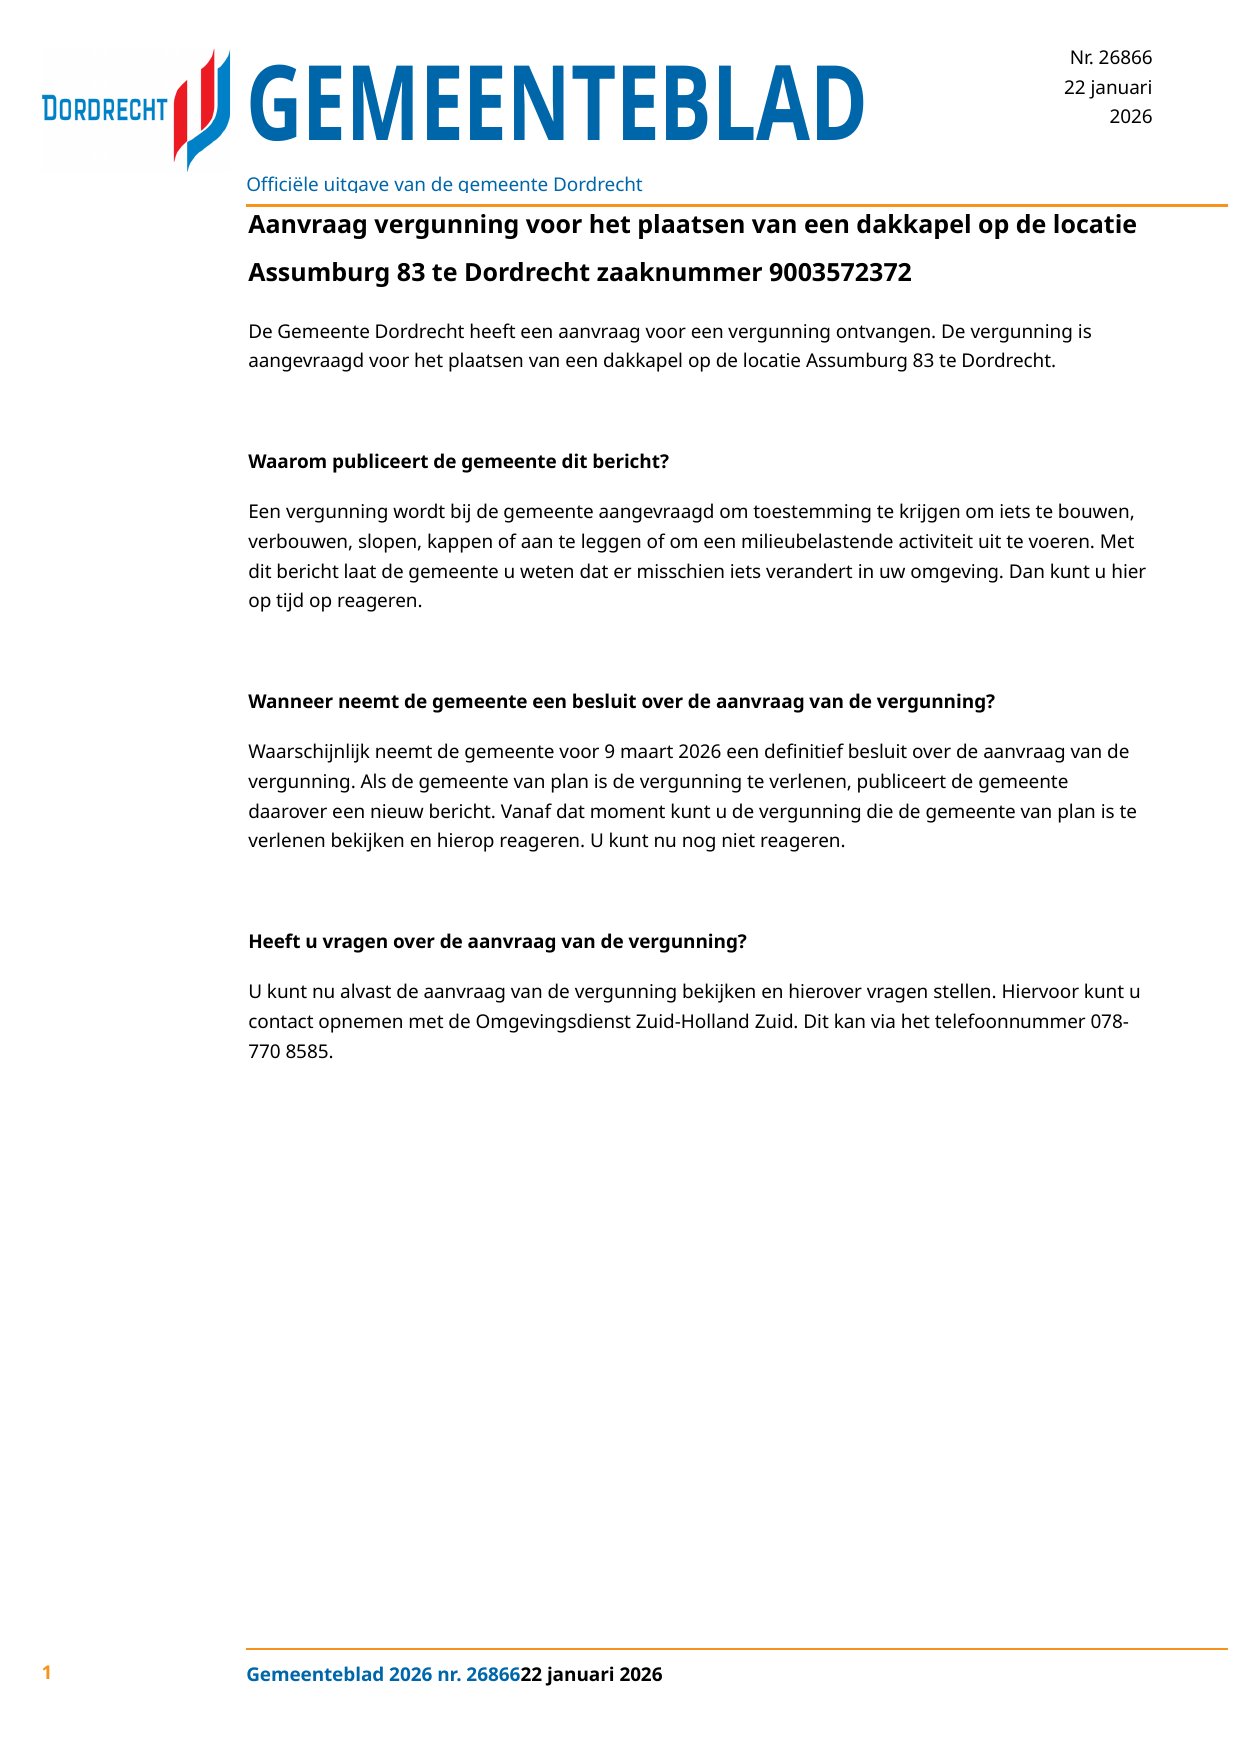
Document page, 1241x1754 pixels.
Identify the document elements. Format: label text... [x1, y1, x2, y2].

text Wanneer neemt de gemeente een besluit over de aanvraag van de vergunning? [248, 688, 1152, 714]
text Aanvraag vergunning voor het plaatsen van een dakkapel op de locatie Assumburg 83 te Dordrecht zaaknummer 9003572372 [248, 207, 1152, 288]
text Een vergunning wordt bij de gemeente aangevraagd om toestemming te krijgen om iets te bouwen, verbouwen, slopen, kappen of aan te leggen of om een milieubelastende activiteit uit te voeren. Met dit bericht laat de gemeente u weten dat er misschien iets verandert in uw omgeving. Dan kunt u hier op tijd op reageren. [248, 499, 1152, 613]
text De Gemeente Dordrecht heeft een aanvraag voor een vergunning ontvangen. De vergunning is aangevraagd voor het plaatsen van een dakkapel op de locatie Assumburg 83 te Dordrecht. [248, 318, 1152, 373]
text Waarom publiceert de gemeente dit bericht? [248, 448, 1152, 474]
text Heeft u vragen over de aanvraag van de vergunning? [248, 928, 1152, 954]
text U kunt nu alvast de aanvraag van de vergunning bekijken en hierover vragen stellen. Hiervoor kunt u contact opnemen met de Omgevingsdienst Zuid-Holland Zuid. Dit kan via het telefoonnummer 078-770 8585. [248, 979, 1152, 1064]
text Waarschijnlijk neemt de gemeente voor 9 maart 2026 een definitief besluit over de aanvraag van de vergunning. Als de gemeente van plan is de vergunning te verlenen, publiceert de gemeente daarover een nieuw bericht. Vanaf dat moment kunt u de vergunning die de gemeente van plan is te verlenen bekijken en hierop reageren. U kunt nu nog niet reageren. [248, 739, 1152, 853]
picture [41, 47, 231, 172]
